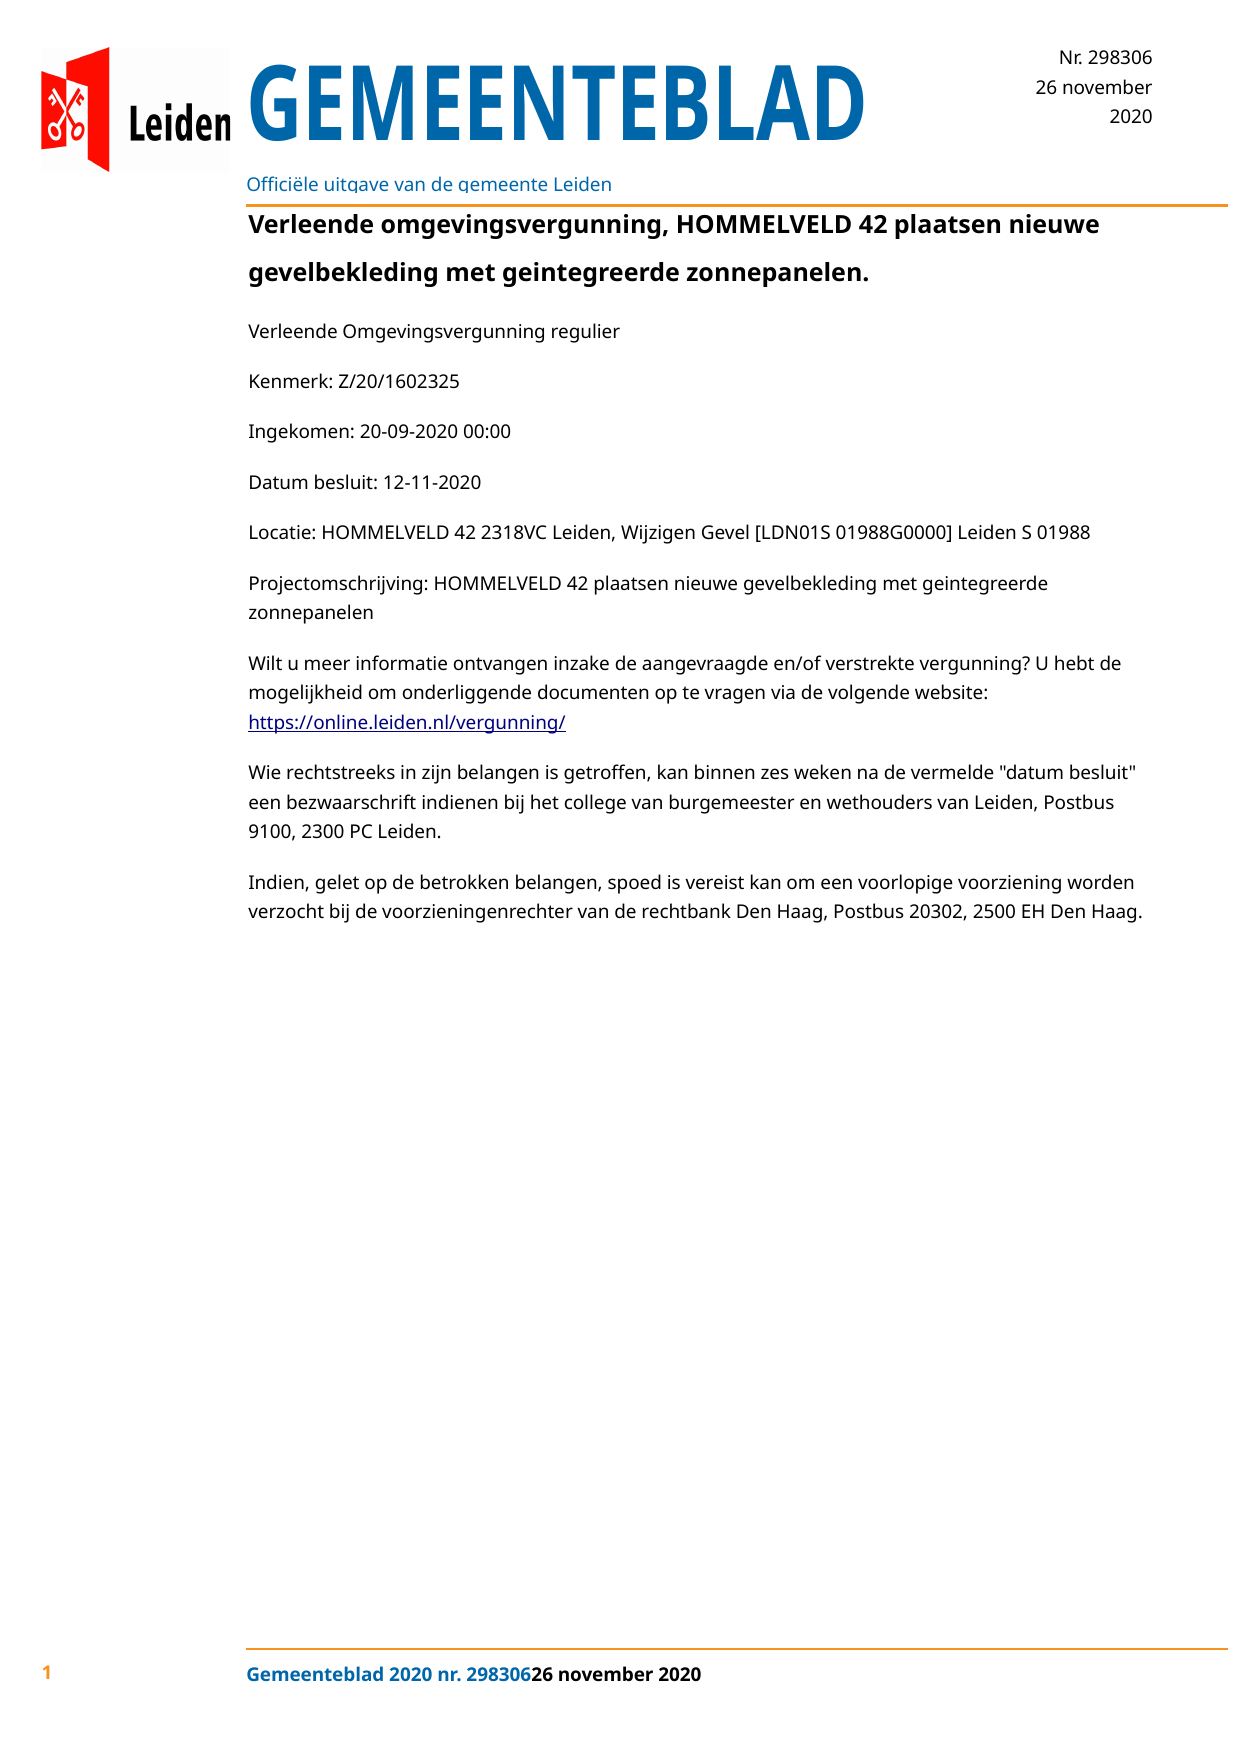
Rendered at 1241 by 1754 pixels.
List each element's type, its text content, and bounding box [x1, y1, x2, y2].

text Ingekomen: 20-09-2020 00:00 [248, 419, 1152, 444]
text Locatie: HOMMELVELD 42 2318VC Leiden, Wijzigen Gevel [LDN01S 01988G0000] Leiden S 01988 [248, 519, 1152, 545]
text Wie rechtstreeks in zijn belangen is getroffen, kan binnen zes weken na de vermelde "datum besluit" een bezwaarschrift indienen bij het college van burgemeester en wethouders van Leiden, Postbus 9100, 2300 PC Leiden. [248, 759, 1152, 844]
text Indien, gelet op de betrokken belangen, spoed is vereist kan om een voorlopige voorziening worden verzocht bij de voorzieningenrechter van de rechtbank Den Haag, Postbus 20302, 2500 EH Den Haag. [248, 869, 1152, 924]
text Datum besluit: 12-11-2020 [248, 469, 1152, 495]
text Kenmerk: Z/20/1602325 [248, 368, 1152, 394]
text Wilt u meer informatie ontvangen inzake de aangevraagde en/of verstrekte vergunning? U hebt de mogelijkheid om onderliggende documenten op te vragen via de volgende website: https://online.leiden.nl/vergunning/ [248, 650, 1152, 735]
text Verleende Omgevingsvergunning regulier [248, 318, 1152, 344]
text Verleende omgevingsvergunning, HOMMELVELD 42 plaatsen nieuwe gevelbekleding met geintegreerde zonnepanelen. [248, 207, 1152, 288]
text Projectomschrijving: HOMMELVELD 42 plaatsen nieuwe gevelbekleding met geintegreerde zonnepanelen [248, 570, 1152, 625]
picture [41, 47, 231, 172]
